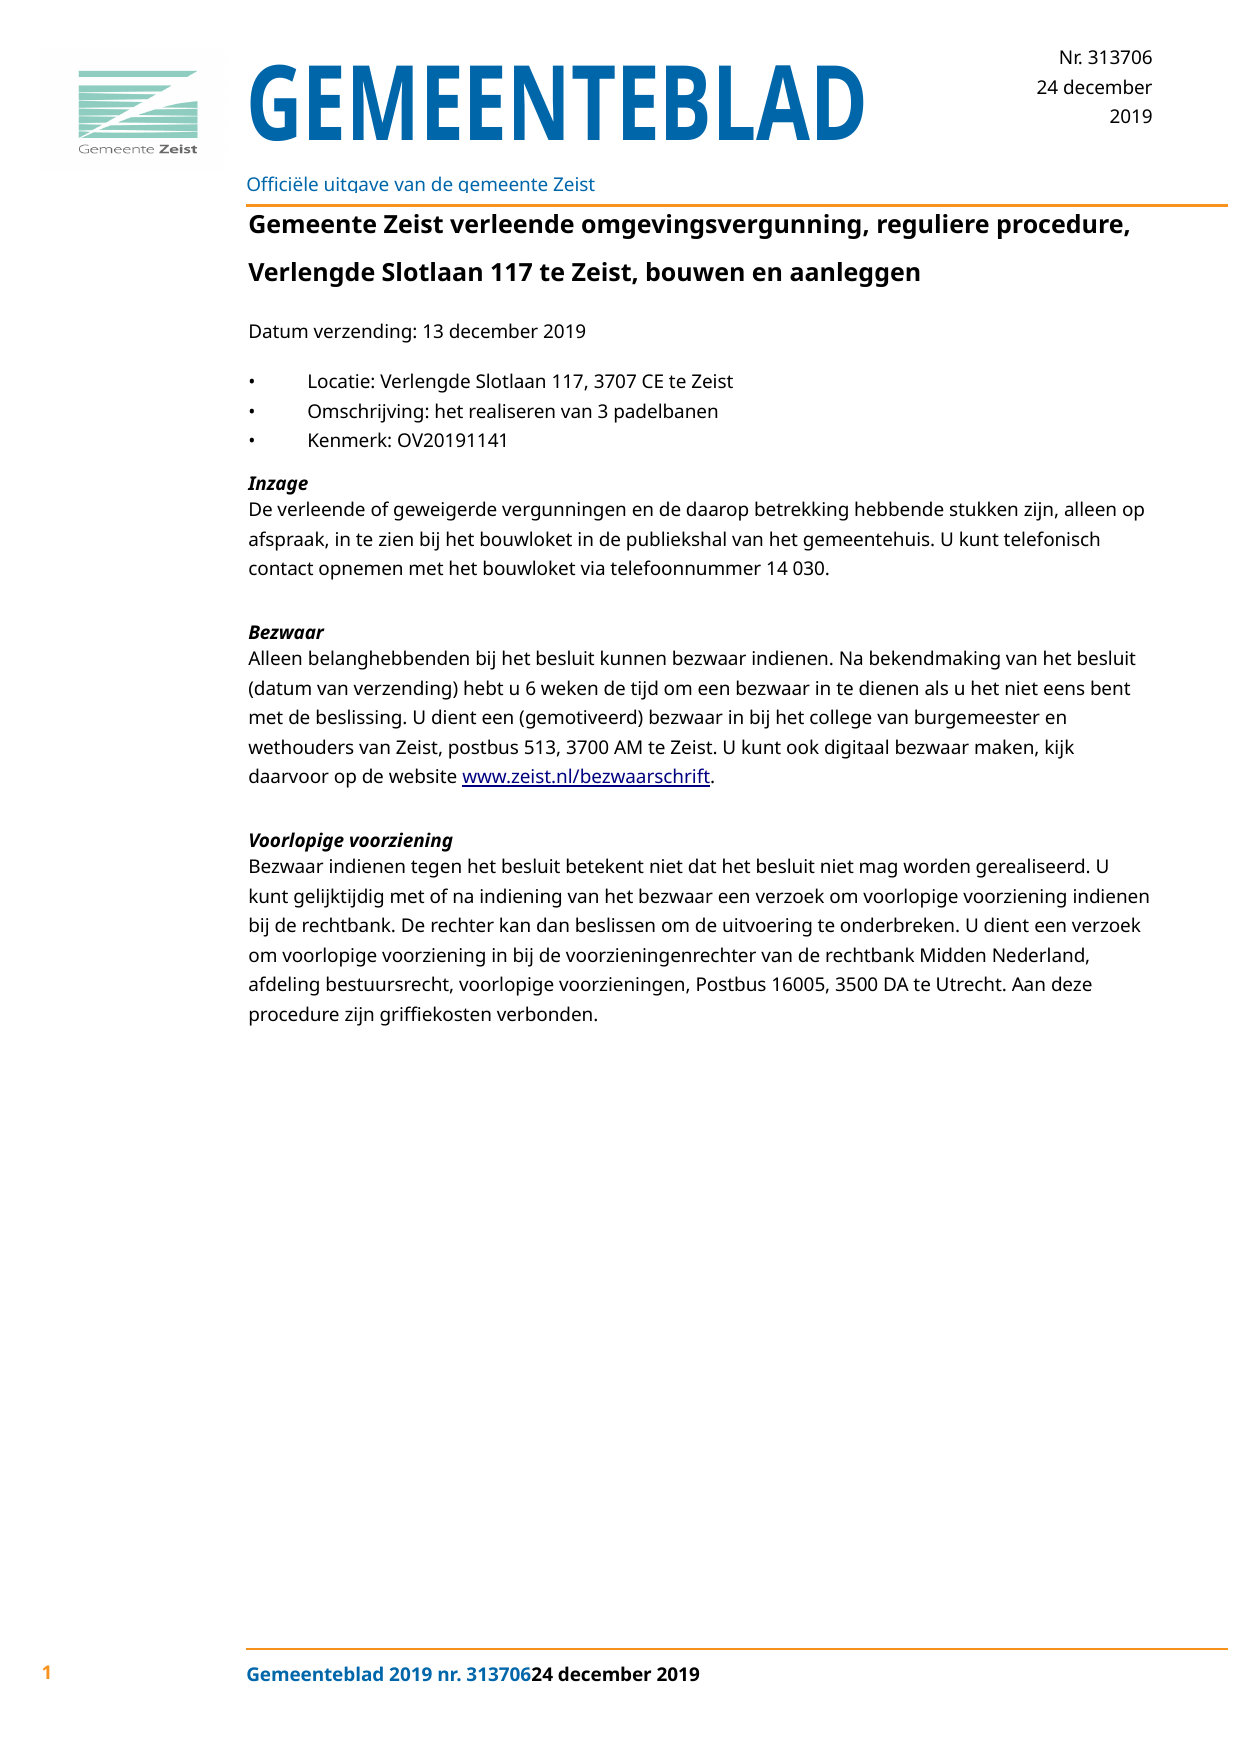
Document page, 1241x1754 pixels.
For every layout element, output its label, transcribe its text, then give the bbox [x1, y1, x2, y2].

list Kenmerk: OV20191141 [248, 427, 1152, 453]
text Alleen belanghebbenden bij het besluit kunnen bezwaar indienen. Na bekendmaking van het besluit (datum van verzending) hebt u 6 weken de tijd om een bezwaar in te dienen als u het niet eens bent met de beslissing. U dient een (gemotiveerd) bezwaar in bij het college van burgemeester en wethouders van Zeist, postbus 513, 3700 AM te Zeist. U kunt ook digitaal bezwaar maken, kijk daarvoor op de website www.zeist.nl/bezwaarschrift. [248, 645, 1152, 789]
text Gemeente Zeist verleende omgevingsvergunning, reguliere procedure, Verlengde Slotlaan 117 te Zeist, bouwen en aanleggen [248, 207, 1152, 288]
text Inzage [248, 471, 1152, 496]
text Bezwaar indienen tegen het besluit betekent niet dat het besluit niet mag worden gerealiseerd. U kunt gelijktijdig met of na indiening van het bezwaar een verzoek om voorlopige voorziening indienen bij de rechtbank. De rechter kan dan beslissen om de uitvoering te onderbreken. U dient een verzoek om voorlopige voorziening in bij de voorzieningenrechter van de rechtbank Midden Nederland, afdeling bestuursrecht, voorlopige voorzieningen, Postbus 16005, 3500 DA te Utrecht. Aan deze procedure zijn griffiekosten verbonden. [248, 853, 1152, 1027]
list Omschrijving: het realiseren van 3 padelbanen [248, 398, 1152, 424]
list Locatie: Verlengde Slotlaan 117, 3707 CE te Zeist [248, 368, 1152, 394]
text Bezwaar [248, 619, 1152, 645]
text Voorlopige voorziening [248, 827, 1152, 853]
text De verleende of geweigerde vergunningen en de daarop betrekking hebbende stukken zijn, alleen op afspraak, in te zien bij het bouwloket in de publiekshal van het gemeentehuis. U kunt telefonisch contact opnemen met het bouwloket via telefoonnummer 14 030. [248, 496, 1152, 581]
text Datum verzending: 13 december 2019 [248, 318, 1152, 344]
picture [41, 47, 231, 172]
